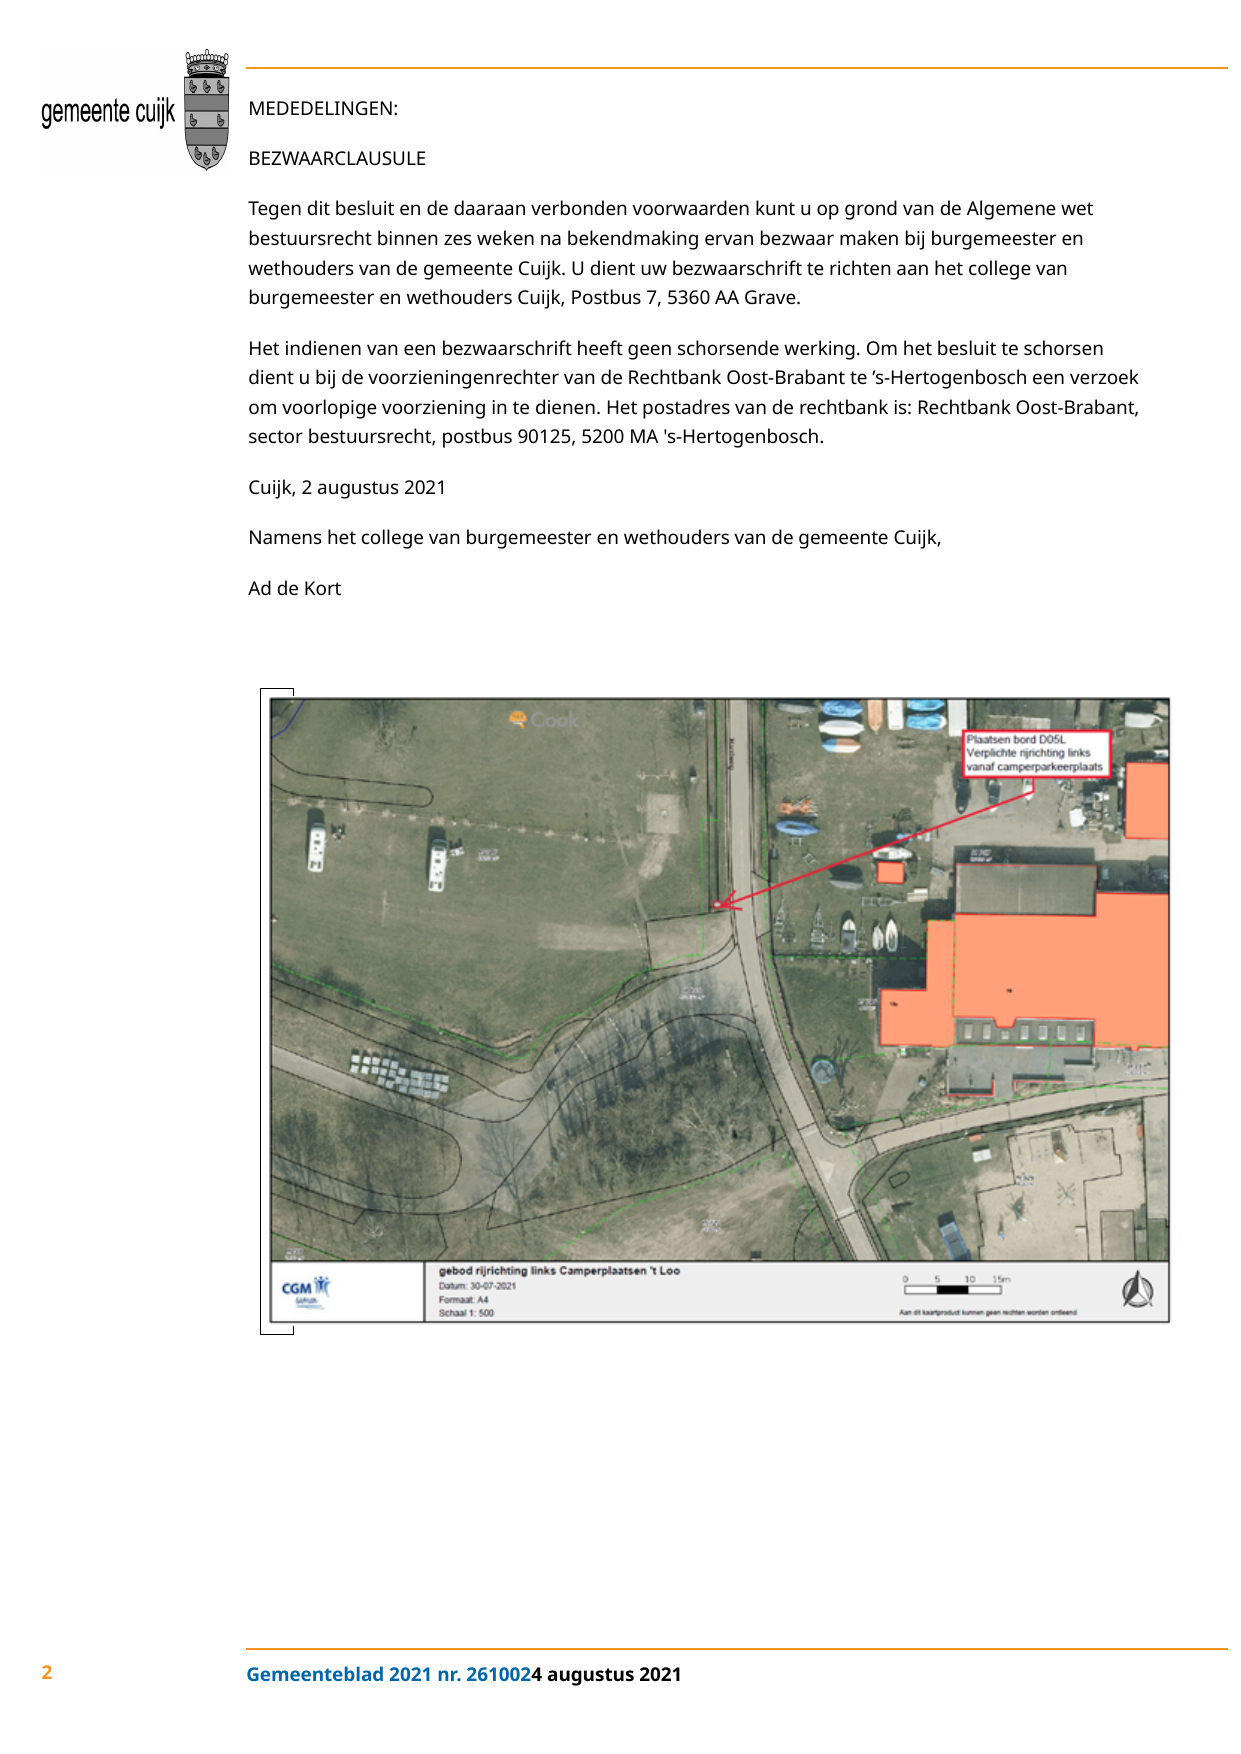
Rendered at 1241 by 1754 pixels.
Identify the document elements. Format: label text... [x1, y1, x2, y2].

text MEDEDELINGEN: [248, 95, 1152, 121]
text Namens het college van burgemeester en wethouders van de gemeente Cuijk, [248, 524, 1152, 550]
text Cuijk, 2 augustus 2021 [248, 474, 1152, 500]
picture [268, 696, 1173, 1326]
picture [41, 47, 231, 172]
text Tegen dit besluit en de daaraan verbonden voorwaarden kunt u op grond van de Algemene wet bestuursrecht binnen zes weken na bekendmaking ervan bezwaar maken bij burgemeester en wethouders van de gemeente Cuijk. U dient uw bezwaarschrift te richten aan het college van burgemeester en wethouders Cuijk, Postbus 7, 5360 AA Grave. [248, 196, 1152, 310]
text Ad de Kort [248, 575, 1152, 601]
text Het indienen van een bezwaarschrift heeft geen schorsende werking. Om het besluit te schorsen dient u bij de voorzieningenrechter van de Rechtbank Oost-Brabant te ’s-Hertogenbosch een verzoek om voorlopige voorziening in te dienen. Het postadres van de rechtbank is: Rechtbank Oost-Brabant, sector bestuursrecht, postbus 90125, 5200 MA 's-Hertogenbosch. [248, 335, 1152, 449]
text BEZWAARCLAUSULE [248, 145, 1152, 171]
